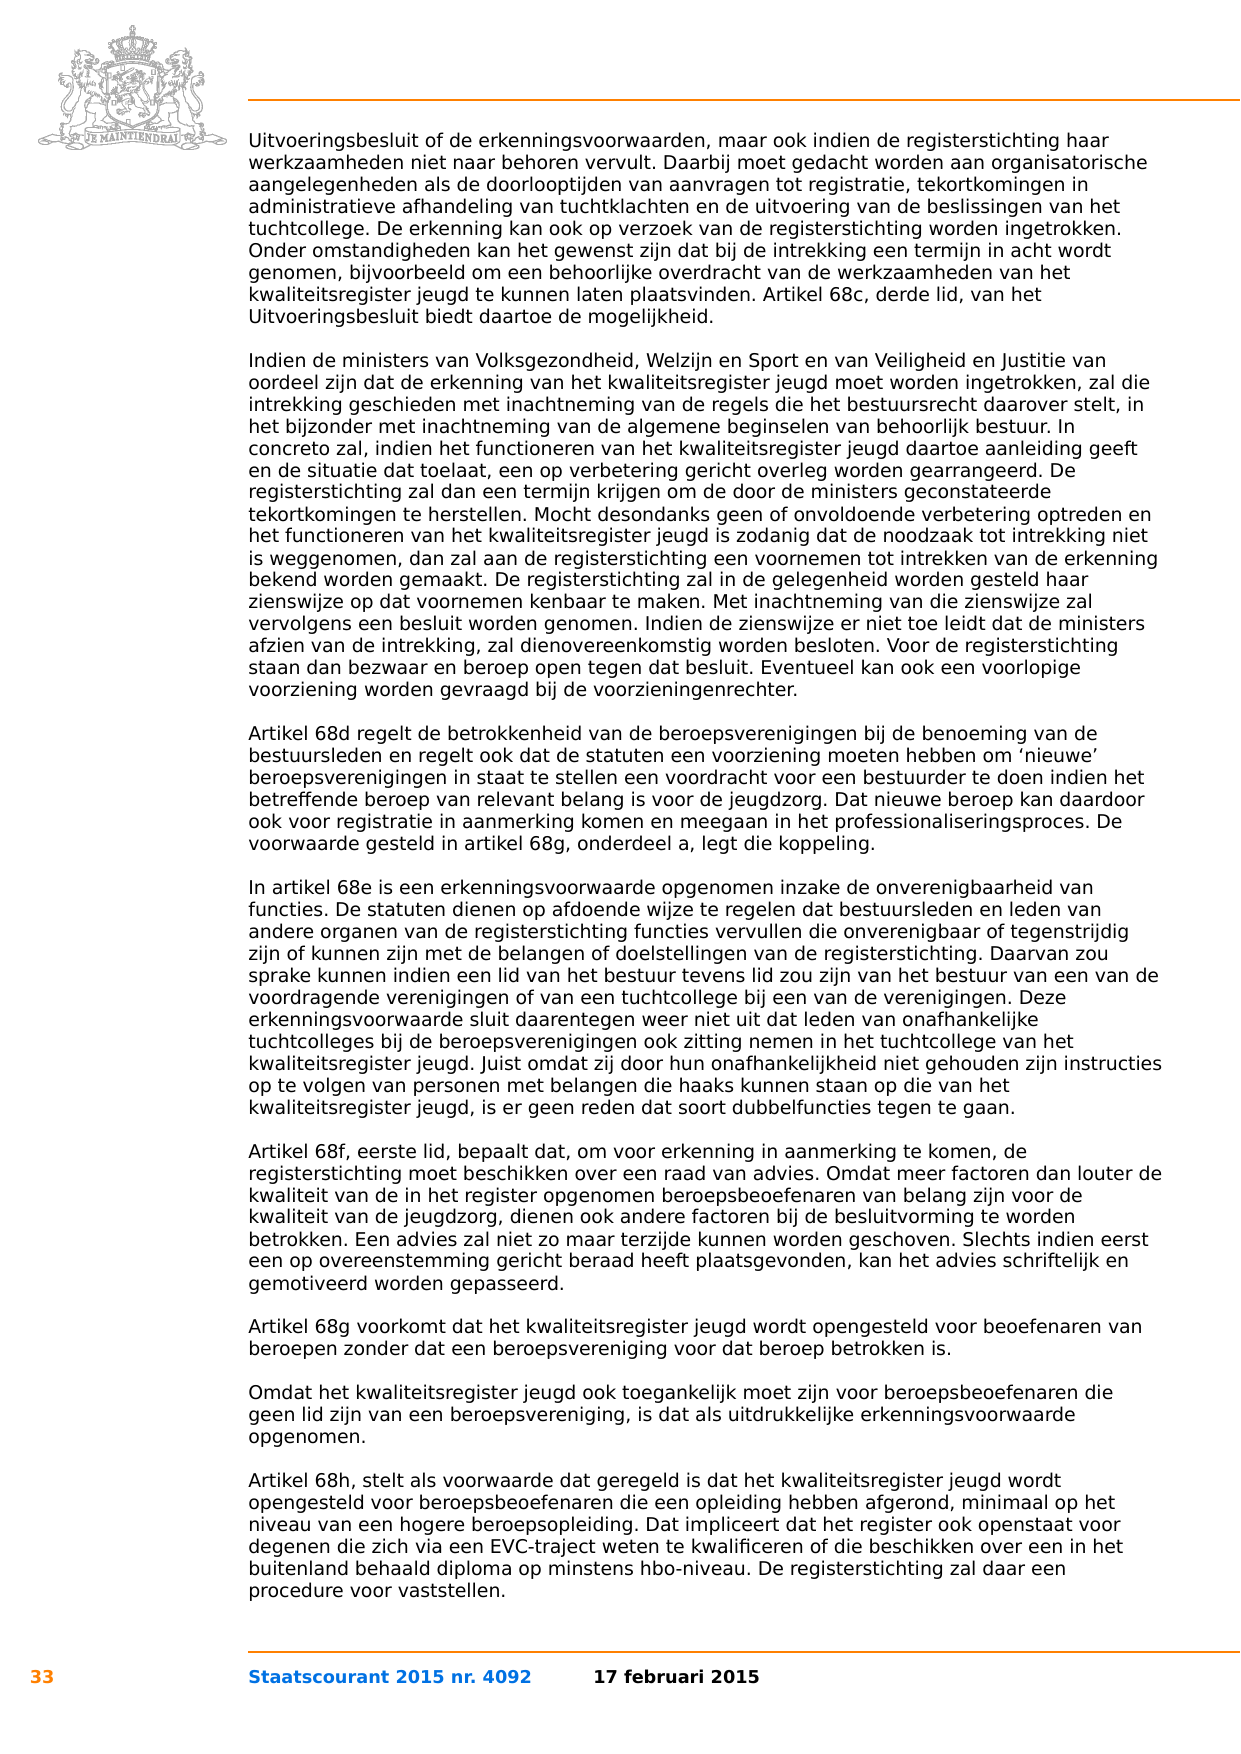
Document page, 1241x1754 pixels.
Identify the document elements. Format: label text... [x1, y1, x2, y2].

text Artikel 68f, eerste lid, bepaalt dat, om voor erkenning in aanmerking te komen, de registerstichting moet beschikken over een raad van advies. Omdat meer factoren dan louter de kwaliteit van de in het register opgenomen beroepsbeoefenaren van belang zijn voor de kwaliteit van de jeugdzorg, dienen ook andere factoren bij de besluitvorming te worden betrokken. Een advies zal niet zo maar terzijde kunnen worden geschoven. Slechts indien eerst een op overeenstemming gericht beraad heeft plaatsgevonden, kan het advies schriftelijk en gemotiveerd worden gepasseerd. [248, 1141, 1163, 1294]
text Artikel 68g voorkomt dat het kwaliteitsregister jeugd wordt opengesteld voor beoefenaren van beroepen zonder dat een beroepsvereniging voor dat beroep betrokken is. [248, 1316, 1163, 1360]
text Artikel 68d regelt de betrokkenheid van de beroepsverenigingen bij de benoeming van de bestuursleden en regelt ook dat de statuten een voorziening moeten hebben om ‘nieuwe’ beroepsverenigingen in staat te stellen een voordracht voor een bestuurder te doen indien het betreffende beroep van relevant belang is voor de jeugdzorg. Dat nieuwe beroep kan daardoor ook voor registratie in aanmerking komen en meegaan in het professionaliseringsproces. De voorwaarde gesteld in artikel 68g, onderdeel a, legt die koppeling. [248, 723, 1163, 855]
text Artikel 68h, stelt als voorwaarde dat geregeld is dat het kwaliteitsregister jeugd wordt opengesteld voor beroepsbeoefenaren die een opleiding hebben afgerond, minimaal op het niveau van een hogere beroepsopleiding. Dat impliceert dat het register ook openstaat voor degenen die zich via een EVC-traject weten te kwalificeren of die beschikken over een in het buitenland behaald diploma op minstens hbo-niveau. De registerstichting zal daar een procedure voor vaststellen. [248, 1470, 1163, 1602]
text Omdat het kwaliteitsregister jeugd ook toegankelijk moet zijn voor beroepsbeoefenaren die geen lid zijn van een beroepsvereniging, is dat als uitdrukkelijke erkenningsvoorwaarde opgenomen. [248, 1382, 1163, 1448]
text Indien de ministers van Volksgezondheid, Welzijn en Sport en van Veiligheid en Justitie van oordeel zijn dat de erkenning van het kwaliteitsregister jeugd moet worden ingetrokken, zal die intrekking geschieden met inachtneming van de regels die het bestuursrecht daarover stelt, in het bijzonder met inachtneming van de algemene beginselen van behoorlijk bestuur. In concreto zal, indien het functioneren van het kwaliteitsregister jeugd daartoe aanleiding geeft en de situatie dat toelaat, een op verbetering gericht overleg worden gearrangeerd. De registerstichting zal dan een termijn krijgen om de door de ministers geconstateerde tekortkomingen te herstellen. Mocht desondanks geen of onvoldoende verbetering optreden en het functioneren van het kwaliteitsregister jeugd is zodanig dat de noodzaak tot intrekking niet is weggenomen, dan zal aan de registerstichting een voornemen tot intrekken van de erkenning bekend worden gemaakt. De registerstichting zal in de gelegenheid worden gesteld haar zienswijze op dat voornemen kenbaar te maken. Met inachtneming van die zienswijze zal vervolgens een besluit worden genomen. Indien de zienswijze er niet toe leidt dat de ministers afzien van de intrekking, zal dienovereenkomstig worden besloten. Voor de registerstichting staan dan bezwaar en beroep open tegen dat besluit. Eventueel kan ook een voorlopige voorziening worden gevraagd bij de voorzieningenrechter. [248, 349, 1163, 701]
text Uitvoeringsbesluit of de erkenningsvoorwaarden, maar ook indien de registerstichting haar werkzaamheden niet naar behoren vervult. Daarbij moet gedacht worden aan organisatorische aangelegenheden als de doorlooptijden van aanvragen tot registratie, tekortkomingen in administratieve afhandeling van tuchtklachten en de uitvoering van de beslissingen van het tuchtcollege. De erkenning kan ook op verzoek van de registerstichting worden ingetrokken. Onder omstandigheden kan het gewenst zijn dat bij de intrekking een termijn in acht wordt genomen, bijvoorbeeld om een behoorlijke overdracht van de werkzaamheden van het kwaliteitsregister jeugd te kunnen laten plaatsvinden. Artikel 68c, derde lid, van het Uitvoeringsbesluit biedt daartoe de mogelijkheid. [248, 130, 1163, 328]
picture [38, 25, 227, 150]
text In artikel 68e is een erkenningsvoorwaarde opgenomen inzake de onverenigbaarheid van functies. De statuten dienen op afdoende wijze te regelen dat bestuursleden en leden van andere organen van de registerstichting functies vervullen die onverenigbaar of tegenstrijdig zijn of kunnen zijn met de belangen of doelstellingen van de registerstichting. Daarvan zou sprake kunnen indien een lid van het bestuur tevens lid zou zijn van het bestuur van een van de voordragende verenigingen of van een tuchtcollege bij een van de verenigingen. Deze erkenningsvoorwaarde sluit daarentegen weer niet uit dat leden van onafhankelijke tuchtcolleges bij de beroepsverenigingen ook zitting nemen in het tuchtcollege van het kwaliteitsregister jeugd. Juist omdat zij door hun onafhankelijkheid niet gehouden zijn instructies op te volgen van personen met belangen die haaks kunnen staan op die van het kwaliteitsregister jeugd, is er geen reden dat soort dubbelfuncties tegen te gaan. [248, 877, 1163, 1119]
